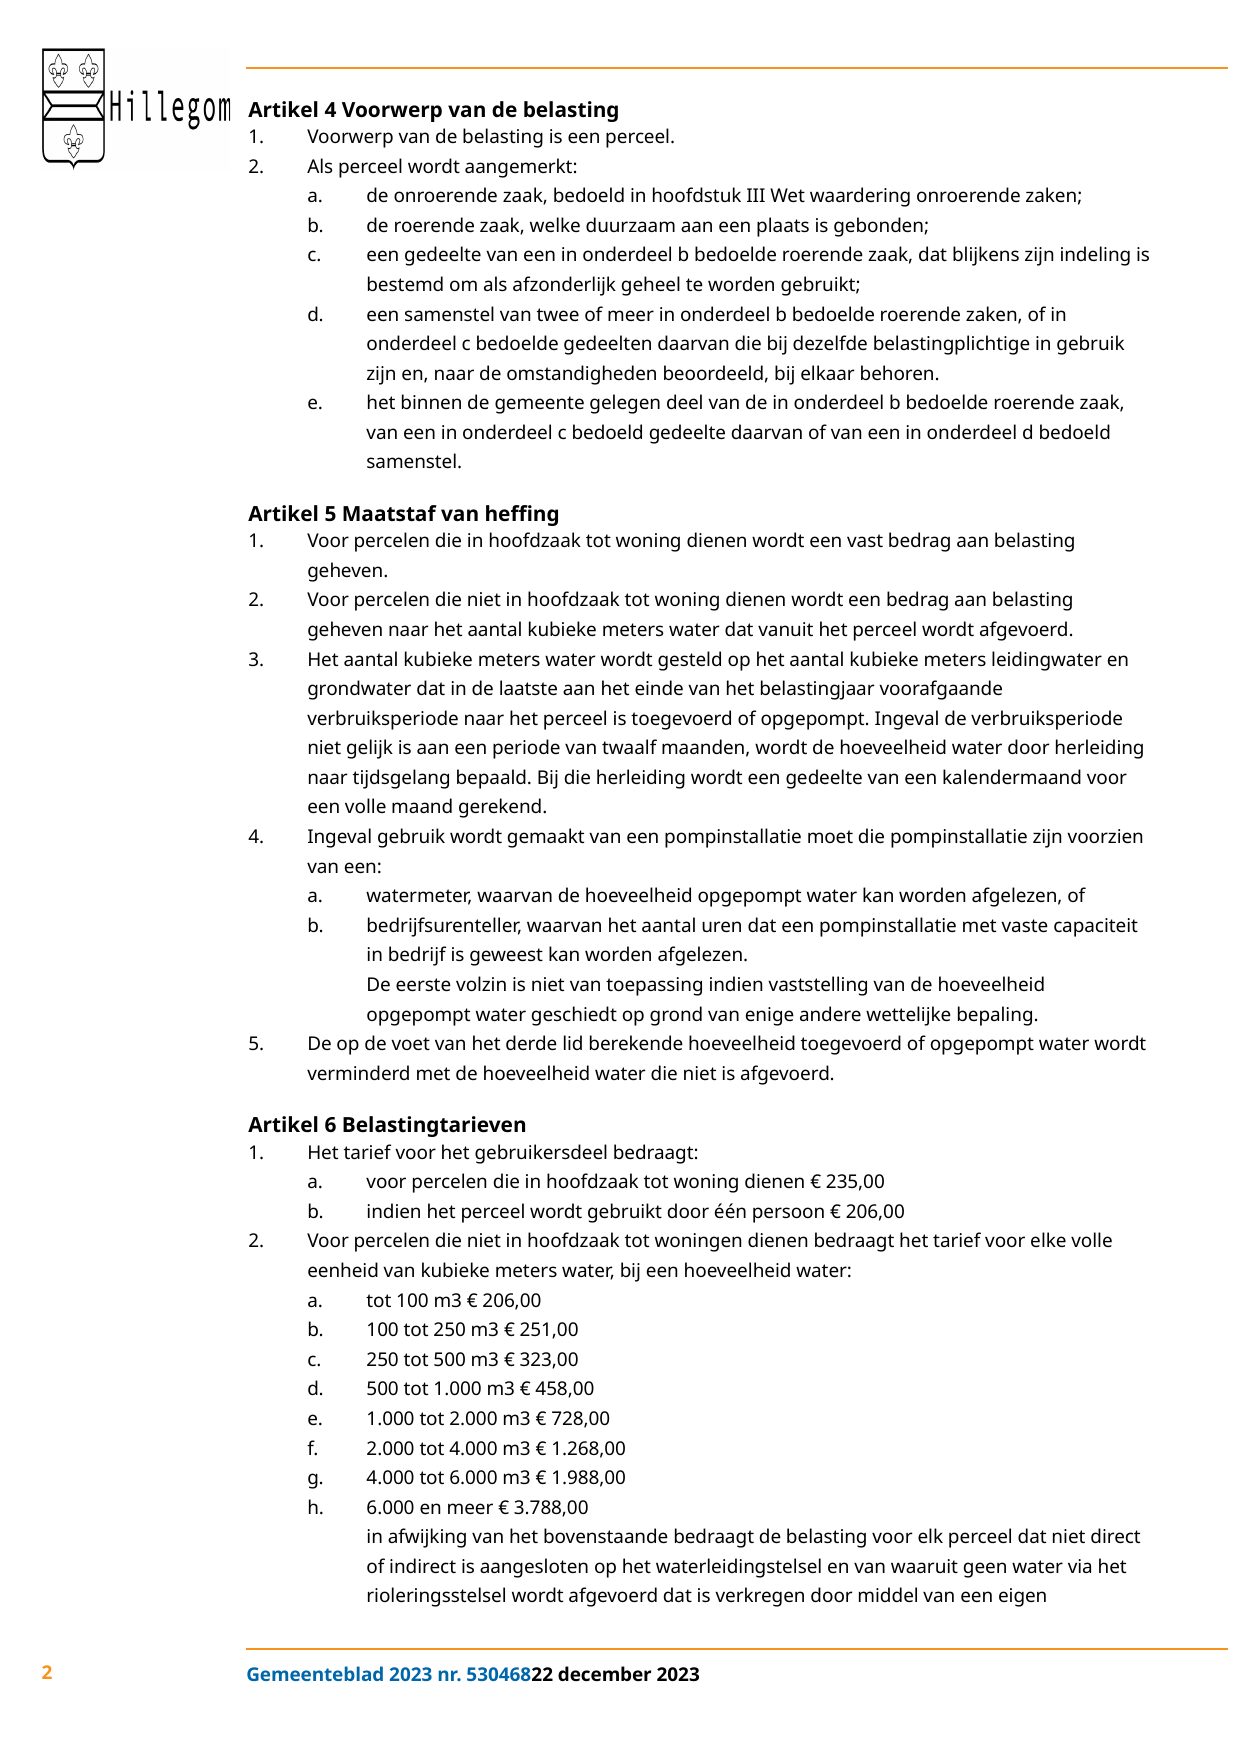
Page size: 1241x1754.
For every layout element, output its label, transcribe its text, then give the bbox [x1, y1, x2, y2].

list Voor percelen die niet in hoofdzaak tot woningen dienen bedraagt het tarief voor elke volle eenheid van kubieke meters water, bij een hoeveelheid water: [248, 1228, 1152, 1283]
list De eerste volzin is niet van toepassing indien vaststelling van de hoeveelheid opgepompt water geschiedt op grond van enige andere wettelijke bepaling. [307, 971, 1152, 1027]
list 1.000 tot 2.000 m3 € 728,00 [307, 1405, 1152, 1431]
list Het tarief voor het gebruikersdeel bedraagt: [248, 1139, 1152, 1164]
list Voor percelen die in hoofdzaak tot woning dienen wordt een vast bedrag aan belasting geheven. [248, 527, 1152, 583]
list indien het perceel wordt gebruikt door één persoon € 206,00 [307, 1198, 1152, 1224]
list 250 tot 500 m3 € 323,00 [307, 1346, 1152, 1372]
list Ingeval gebruik wordt gemaakt van een pompinstallatie moet die pompinstallatie zijn voorzien van een: [248, 823, 1152, 879]
list 4.000 tot 6.000 m3 € 1.988,00 [307, 1464, 1152, 1490]
list 2.000 tot 4.000 m3 € 1.268,00 [307, 1435, 1152, 1460]
list bedrijfsurenteller, waarvan het aantal uren dat een pompinstallatie met vaste capaciteit in bedrijf is geweest kan worden afgelezen. [307, 912, 1152, 967]
list Voor percelen die niet in hoofdzaak tot woning dienen wordt een bedrag aan belasting geheven naar het aantal kubieke meters water dat vanuit het perceel wordt afgevoerd. [248, 587, 1152, 642]
list Als perceel wordt aangemerkt: [248, 153, 1152, 178]
list een samenstel van twee of meer in onderdeel b bedoelde roerende zaken, of in onderdeel c bedoelde gedeelten daarvan die bij dezelfde belastingplichtige in gebruik zijn en, naar de omstandigheden beoordeeld, bij elkaar behoren. [307, 301, 1152, 386]
list de onroerende zaak, bedoeld in hoofdstuk III Wet waardering onroerende zaken; [307, 182, 1152, 208]
list de roerende zaak, welke duurzaam aan een plaats is gebonden; [307, 212, 1152, 238]
text Artikel 6 Belastingtarieven [248, 1110, 1152, 1139]
list 500 tot 1.000 m3 € 458,00 [307, 1376, 1152, 1401]
text Artikel 5 Maatstaf van heffing [248, 499, 1152, 527]
list Voorwerp van de belasting is een perceel. [248, 123, 1152, 149]
list in afwijking van het bovenstaande bedraagt de belasting voor elk perceel dat niet direct of indirect is aangesloten op het waterleidingstelsel en van waaruit geen water via het rioleringsstelsel wordt afgevoerd dat is verkregen door middel van een eigen [307, 1523, 1152, 1608]
list voor percelen die in hoofdzaak tot woning dienen € 235,00 [307, 1168, 1152, 1194]
list 6.000 en meer € 3.788,00 [307, 1494, 1152, 1519]
text Artikel 4 Voorwerp van de belasting [248, 95, 1152, 123]
list watermeter, waarvan de hoeveelheid opgepompt water kan worden afgelezen, of [307, 882, 1152, 908]
list 100 tot 250 m3 € 251,00 [307, 1316, 1152, 1342]
list tot 100 m3 € 206,00 [307, 1287, 1152, 1312]
list Het aantal kubieke meters water wordt gesteld op het aantal kubieke meters leidingwater en grondwater dat in de laatste aan het einde van het belastingjaar voorafgaande verbruiksperiode naar het perceel is toegevoerd of opgepompt. Ingeval de verbruiksperiode niet gelijk is aan een periode van twaalf maanden, wordt de hoeveelheid water door herleiding naar tijdsgelang bepaald. Bij die herleiding wordt een gedeelte van een kalendermaand voor een volle maand gerekend. [248, 646, 1152, 819]
list een gedeelte van een in onderdeel b bedoelde roerende zaak, dat blijkens zijn indeling is bestemd om als afzonderlijk geheel te worden gebruikt; [307, 242, 1152, 297]
list De op de voet van het derde lid berekende hoeveelheid toegevoerd of opgepompt water wordt verminderd met de hoeveelheid water die niet is afgevoerd. [248, 1030, 1152, 1086]
list het binnen de gemeente gelegen deel van de in onderdeel b bedoelde roerende zaak, van een in onderdeel c bedoeld gedeelte daarvan of van een in onderdeel d bedoeld samenstel. [307, 389, 1152, 474]
picture [41, 47, 231, 172]
